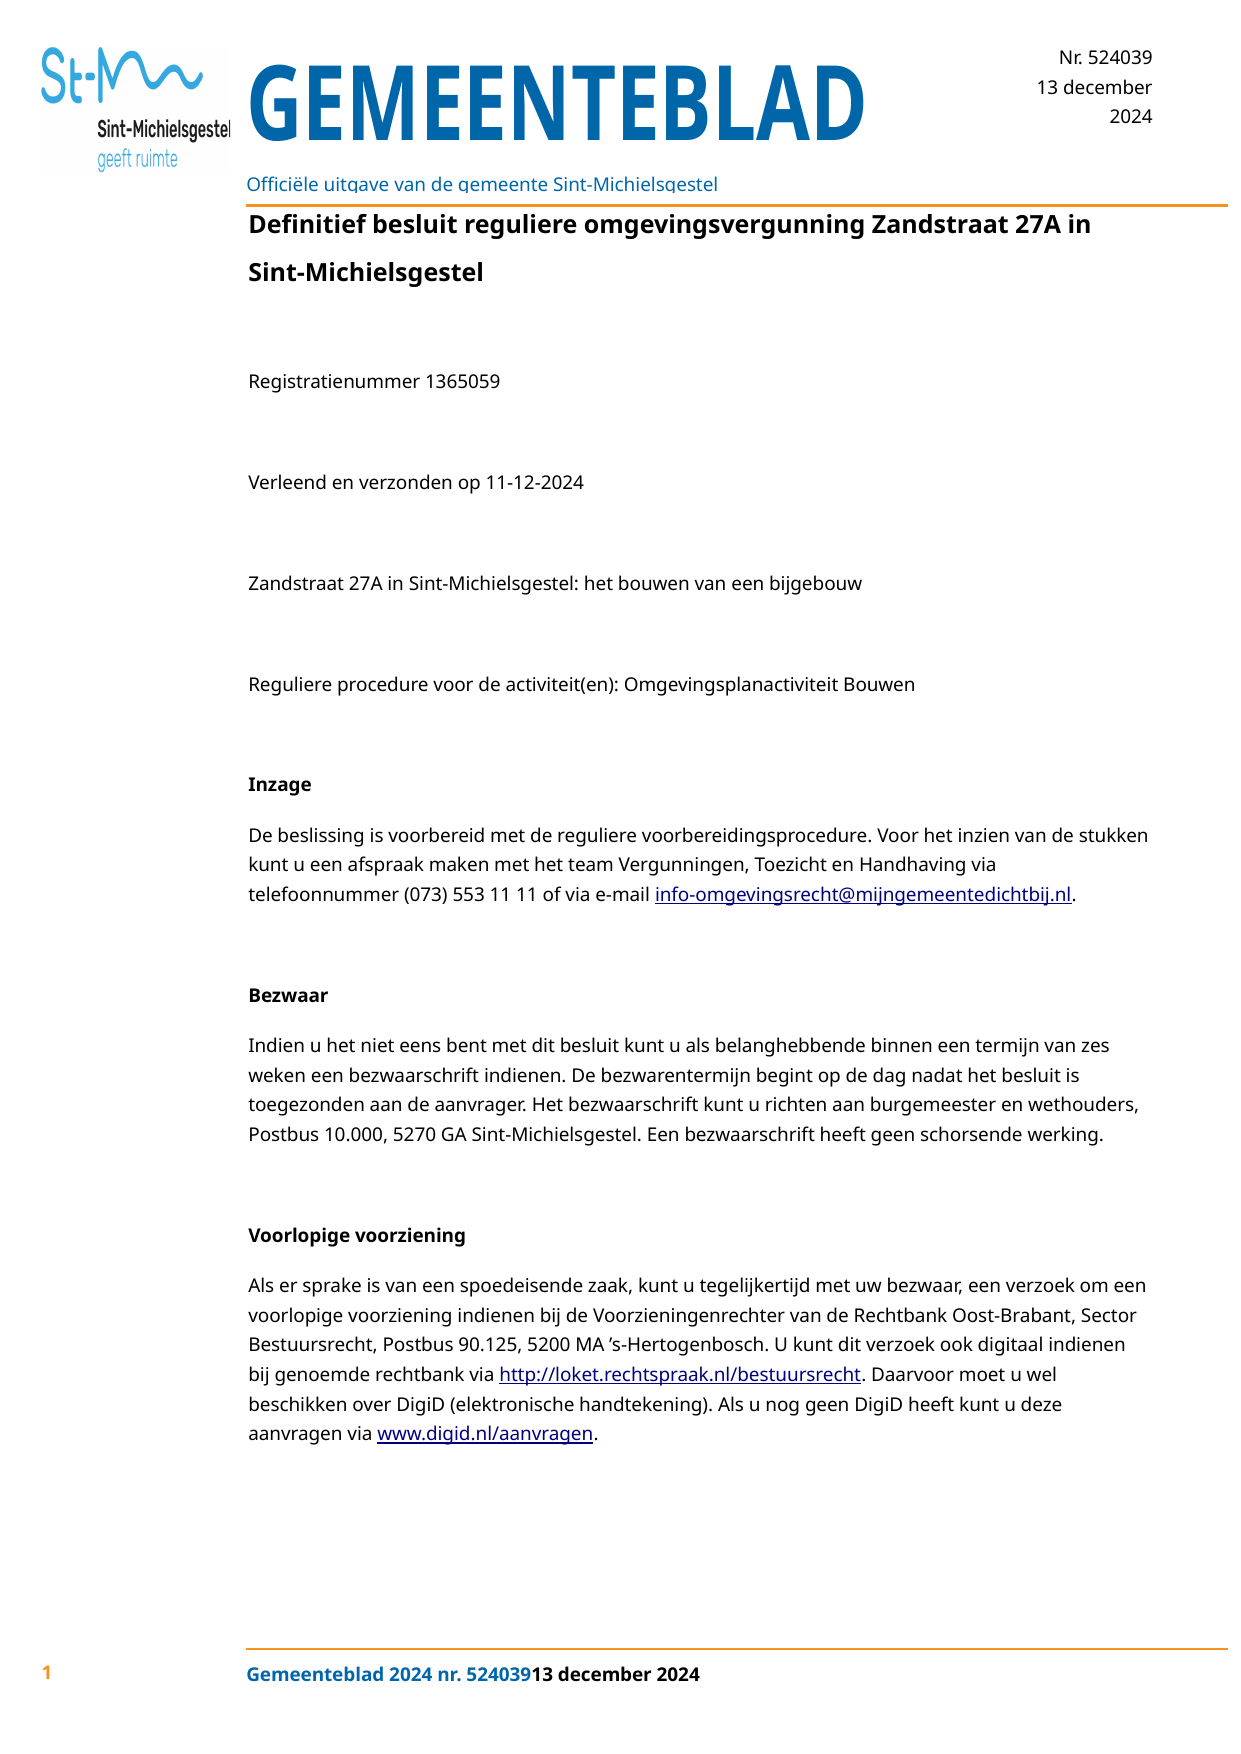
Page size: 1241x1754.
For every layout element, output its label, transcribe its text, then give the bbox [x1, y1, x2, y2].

text Als er sprake is van een spoedeisende zaak, kunt u tegelijkertijd met uw bezwaar, een verzoek om een voorlopige voorziening indienen bij de Voorzieningenrechter van de Rechtbank Oost-Brabant, Sector Bestuursrecht, Postbus 90.125, 5200 MA ’s-Hertogenbosch. U kunt dit verzoek ook digitaal indienen bij genoemde rechtbank via http://loket.rechtspraak.nl/bestuursrecht. Daarvoor moet u wel beschikken over DigiD (elektronische handtekening). Als u nog geen DigiD heeft kunt u deze aanvragen via www.digid.nl/aanvragen. [248, 1272, 1152, 1446]
text Inzage [248, 772, 1152, 797]
picture [41, 47, 231, 172]
text Definitief besluit reguliere omgevingsvergunning Zandstraat 27A in Sint-Michielsgestel [248, 207, 1152, 288]
text Registratienummer 1365059 [248, 368, 1152, 394]
text De beslissing is voorbereid met de reguliere voorbereidingsprocedure. Voor het inzien van de stukken kunt u een afspraak maken met het team Vergunningen, Toezicht en Handhaving via telefoonnummer (073) 553 11 11 of via e-mail info-omgevingsrecht@mijngemeentedichtbij.nl. [248, 822, 1152, 907]
text Bezwaar [248, 982, 1152, 1008]
text Zandstraat 27A in Sint-Michielsgestel: het bouwen van een bijgebouw [248, 570, 1152, 596]
text Voorlopige voorziening [248, 1222, 1152, 1248]
text Indien u het niet eens bent met dit besluit kunt u als belanghebbende binnen een termijn van zes weken een bezwaarschrift indienen. De bezwarentermijn begint op de dag nadat het besluit is toegezonden aan de aanvrager. Het bezwaarschrift kunt u richten aan burgemeester en wethouders, Postbus 10.000, 5270 GA Sint-Michielsgestel. Een bezwaarschrift heeft geen schorsende werking. [248, 1032, 1152, 1147]
text Reguliere procedure voor de activiteit(en): Omgevingsplanactiviteit Bouwen [248, 671, 1152, 697]
text Verleend en verzonden op 11-12-2024 [248, 469, 1152, 495]
